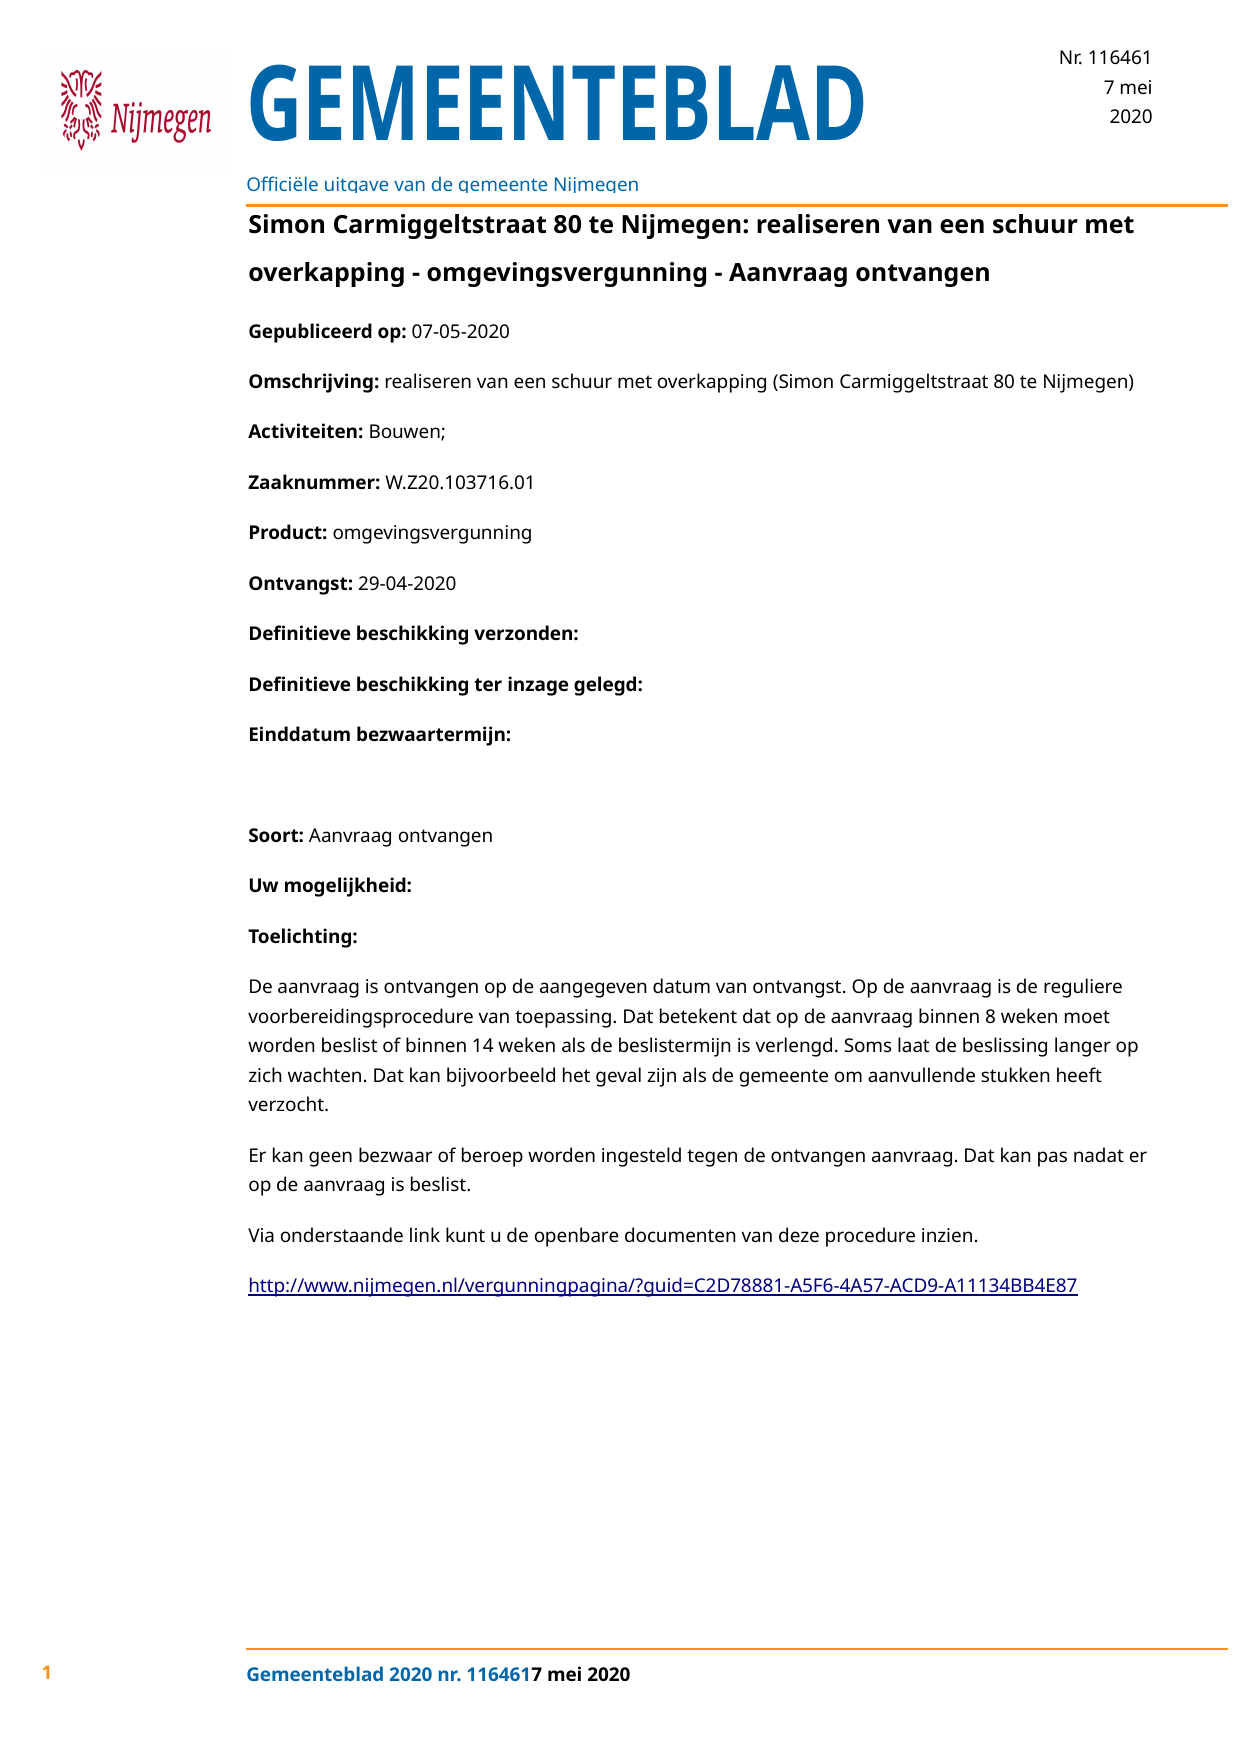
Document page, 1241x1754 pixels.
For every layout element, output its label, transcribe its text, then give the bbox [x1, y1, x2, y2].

text http://www.nijmegen.nl/vergunningpagina/?guid=C2D78881-A5F6-4A57-ACD9-A11134BB4E87 [248, 1272, 1152, 1298]
text Uw mogelijkheid: [248, 872, 1152, 898]
text Er kan geen bezwaar of beroep worden ingesteld tegen de ontvangen aanvraag. Dat kan pas nadat er op de aanvraag is beslist. [248, 1142, 1152, 1197]
text De aanvraag is ontvangen op de aangegeven datum van ontvangst. Op de aanvraag is de reguliere voorbereidingsprocedure van toepassing. Dat betekent dat op de aanvraag binnen 8 weken moet worden beslist of binnen 14 weken als de beslistermijn is verlengd. Soms laat de beslissing langer op zich wachten. Dat kan bijvoorbeeld het geval zijn als de gemeente om aanvullende stukken heeft verzocht. [248, 973, 1152, 1117]
text Simon Carmiggeltstraat 80 te Nijmegen: realiseren van een schuur met overkapping - omgevingsvergunning - Aanvraag ontvangen [248, 207, 1152, 288]
text Omschrijving: realiseren van een schuur met overkapping (Simon Carmiggeltstraat 80 te Nijmegen) [248, 368, 1152, 394]
text Ontvangst: 29-04-2020 [248, 570, 1152, 596]
text Definitieve beschikking ter inzage gelegd: [248, 671, 1152, 697]
text Product: omgevingsvergunning [248, 519, 1152, 545]
text Gepubliceerd op: 07-05-2020 [248, 318, 1152, 344]
text Via onderstaande link kunt u de openbare documenten van deze procedure inzien. [248, 1222, 1152, 1248]
text Toelichting: [248, 923, 1152, 949]
text Soort: Aanvraag ontvangen [248, 822, 1152, 848]
text Einddatum bezwaartermijn: [248, 721, 1152, 747]
picture [41, 47, 231, 172]
text Zaaknummer: W.Z20.103716.01 [248, 469, 1152, 495]
text Activiteiten: Bouwen; [248, 419, 1152, 444]
text Definitieve beschikking verzonden: [248, 620, 1152, 646]
